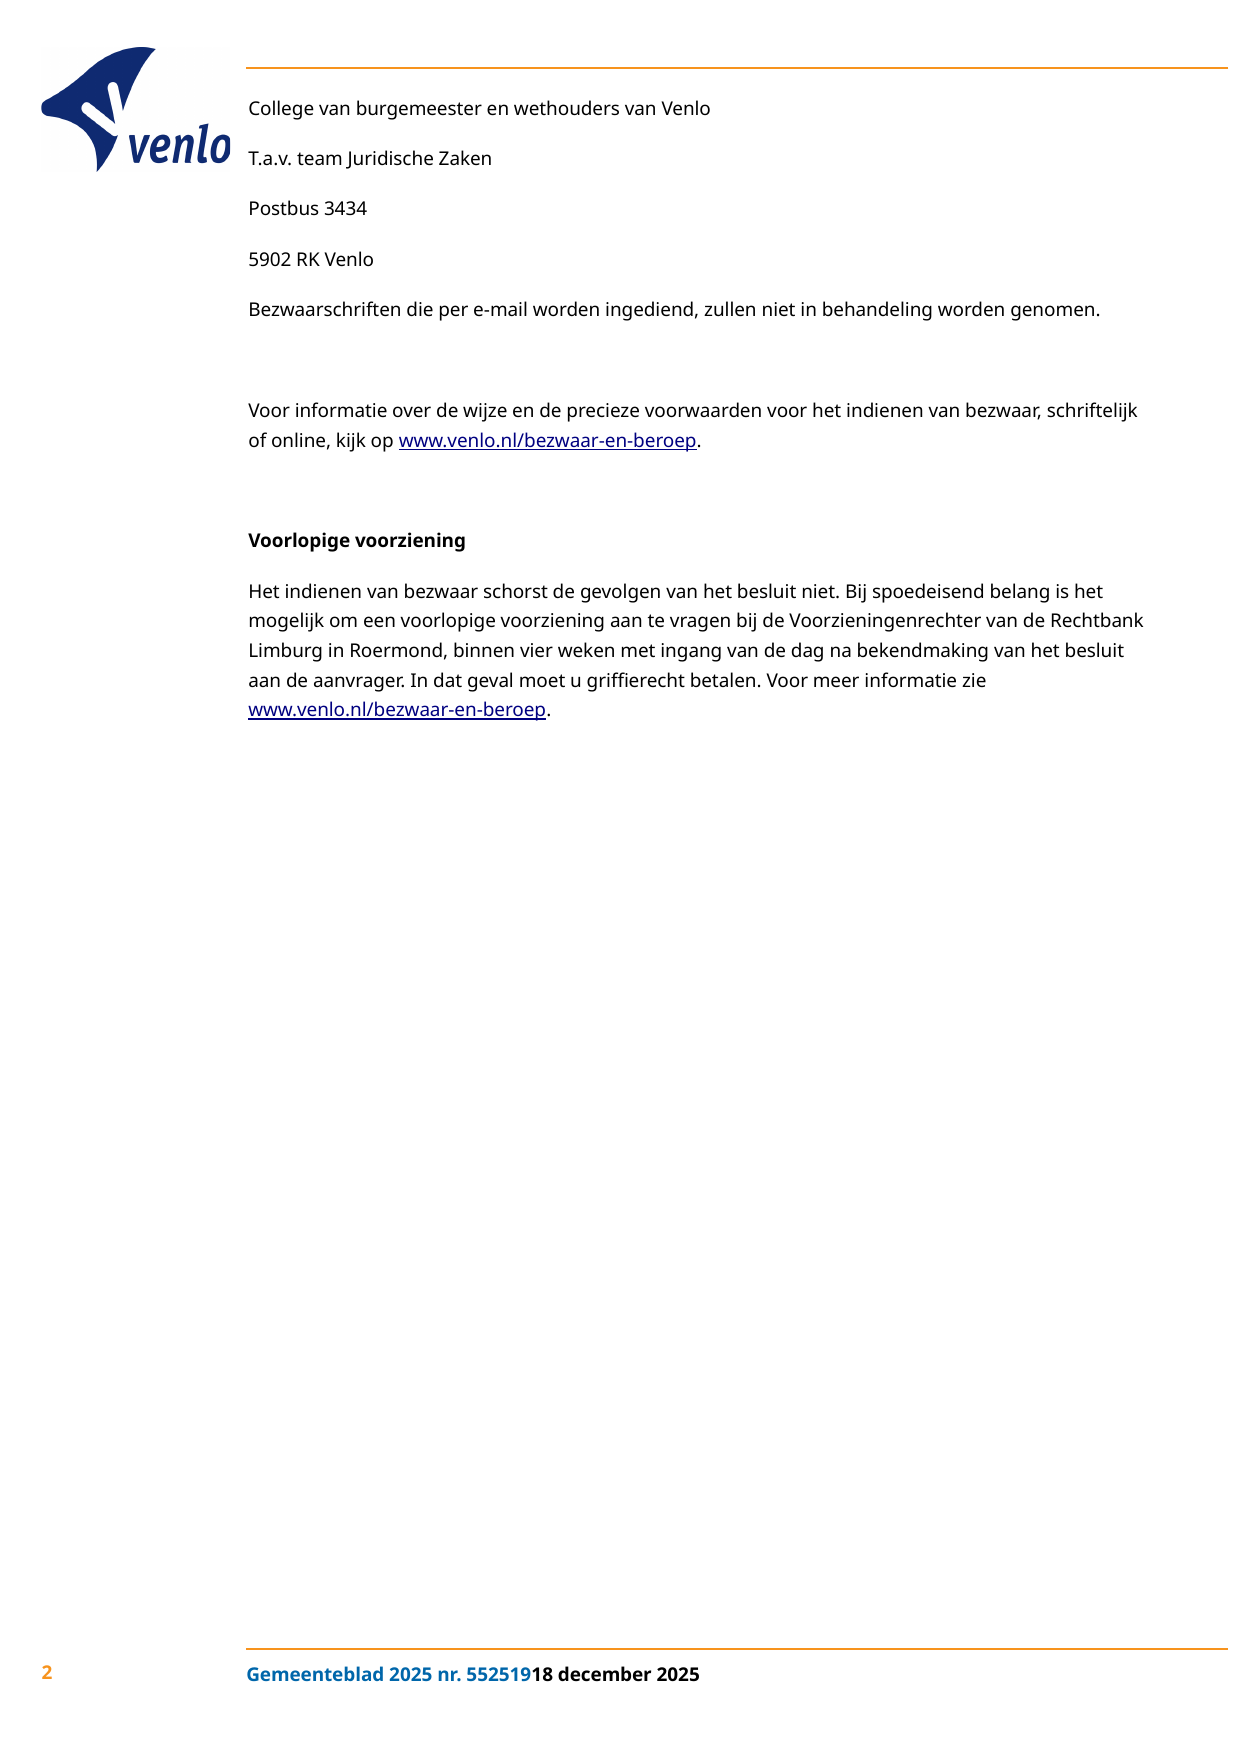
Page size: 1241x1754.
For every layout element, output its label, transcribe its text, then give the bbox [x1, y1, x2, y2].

picture [41, 47, 231, 172]
text Het indienen van bezwaar schorst de gevolgen van het besluit niet. Bij spoedeisend belang is het mogelijk om een voorlopige voorziening aan te vragen bij de Voorzieningenrechter van de Rechtbank Limburg in Roermond, binnen vier weken met ingang van de dag na bekendmaking van het besluit aan de aanvrager. In dat geval moet u griffierecht betalen. Voor meer informatie zie www.venlo.nl/bezwaar-en-beroep. [248, 578, 1152, 722]
text College van burgemeester en wethouders van Venlo [248, 95, 1152, 121]
text 5902 RK Venlo [248, 246, 1152, 272]
text Voor informatie over de wijze en de precieze voorwaarden voor het indienen van bezwaar, schriftelijk of online, kijk op www.venlo.nl/bezwaar-en-beroep. [248, 397, 1152, 453]
text Postbus 3434 [248, 196, 1152, 221]
text T.a.v. team Juridische Zaken [248, 145, 1152, 171]
text Voorlopige voorziening [248, 528, 1152, 553]
text Bezwaarschriften die per e-mail worden ingediend, zullen niet in behandeling worden genomen. [248, 296, 1152, 322]
